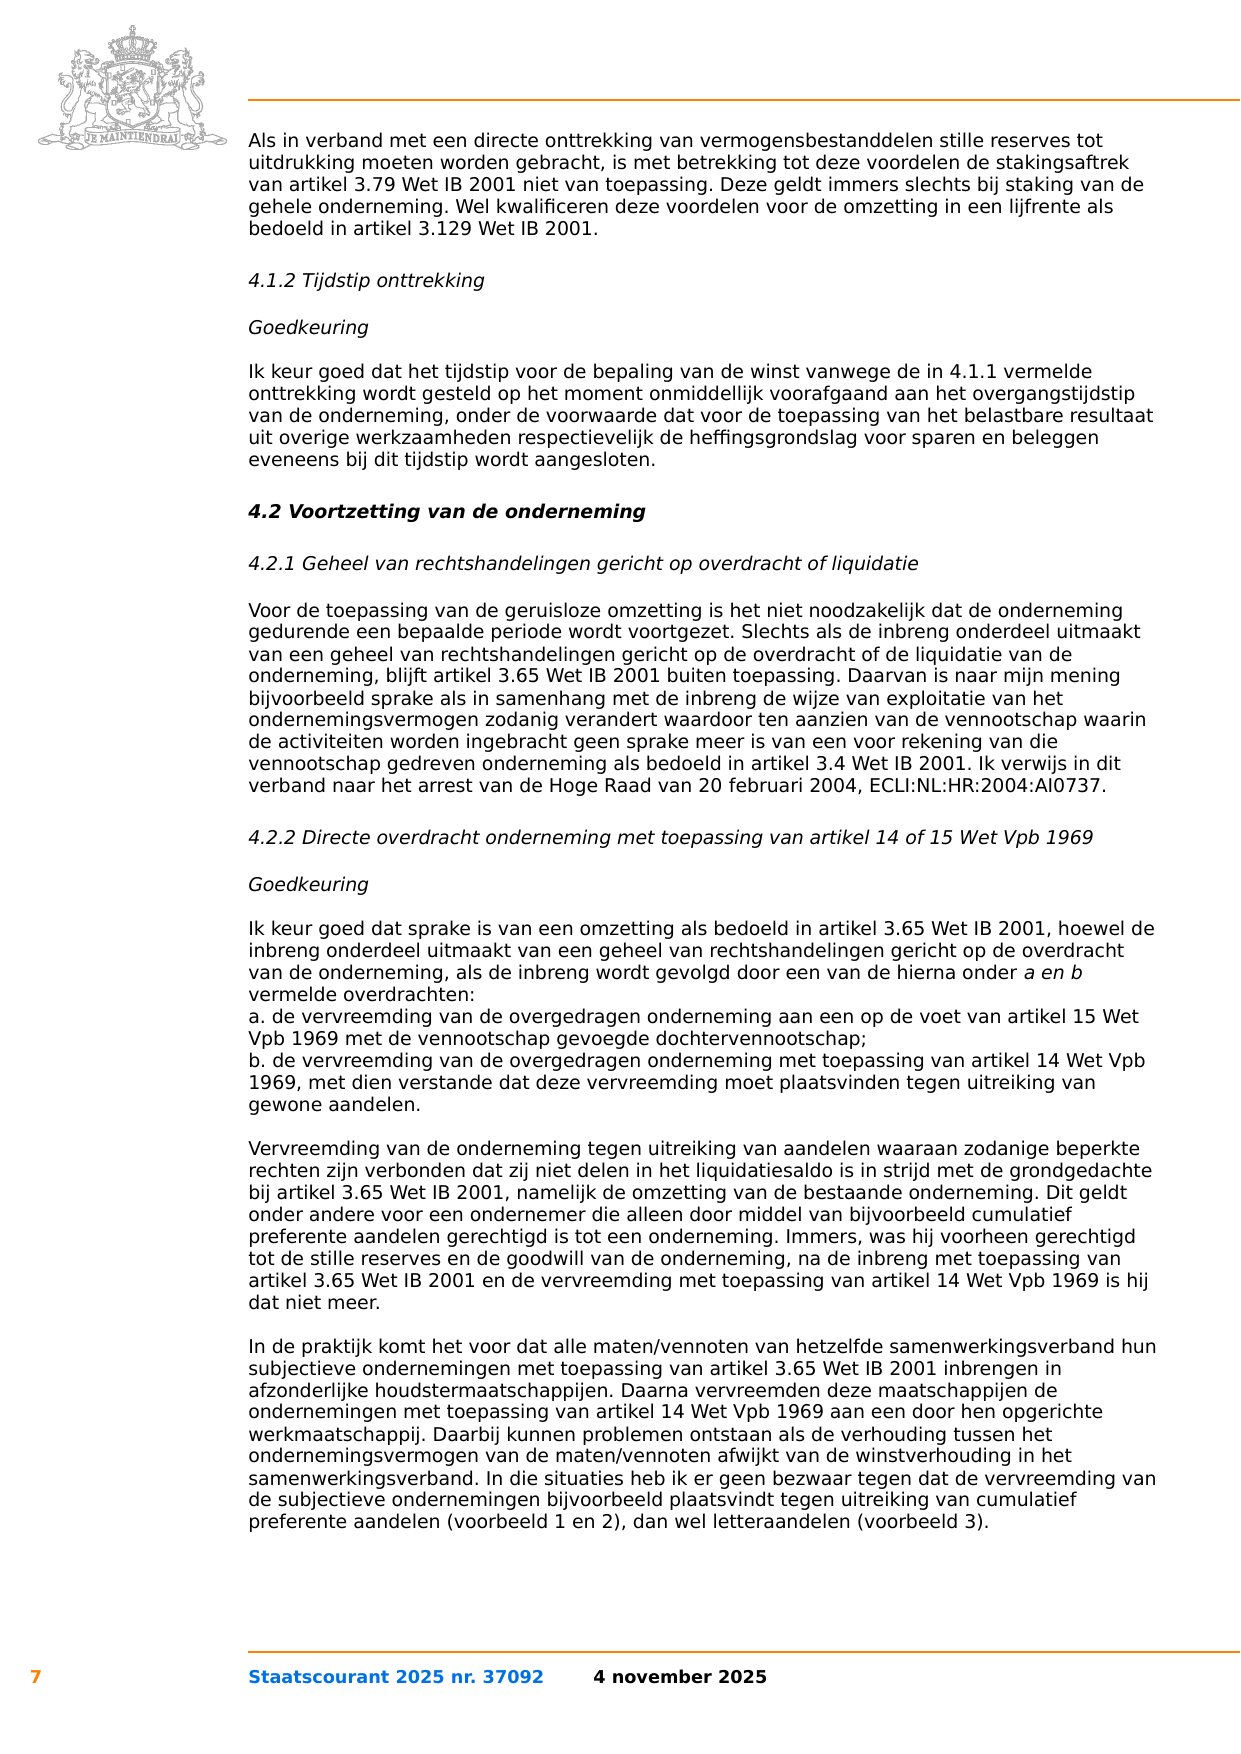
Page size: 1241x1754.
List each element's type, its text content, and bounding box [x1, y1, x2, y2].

text Als in verband met een directe onttrekking van vermogensbestanddelen stille reserves tot uitdrukking moeten worden gebracht, is met betrekking tot deze voordelen de stakingsaftrek van artikel 3.79 Wet IB 2001 niet van toepassing. Deze geldt immers slechts bij staking van de gehele onderneming. Wel kwalificeren deze voordelen voor de omzetting in een lijfrente als bedoeld in artikel 3.129 Wet IB 2001. [248, 130, 1163, 240]
text Ik keur goed dat sprake is van een omzetting als bedoeld in artikel 3.65 Wet IB 2001, hoewel de inbreng onderdeel uitmaakt van een geheel van rechtshandelingen gericht op de overdracht van de onderneming, als de inbreng wordt gevolgd door een van de hierna onder a en b vermelde overdrachten: [248, 918, 1163, 1006]
subtitle 4.2.1 Geheel van rechtshandelingen gericht op overdracht of liquidatie [248, 552, 1163, 574]
text Voor de toepassing van de geruisloze omzetting is het niet noodzakelijk dat de onderneming gedurende een bepaalde periode wordt voortgezet. Slechts als de inbreng onderdeel uitmaakt van een geheel van rechtshandelingen gericht op de overdracht of de liquidatie van de onderneming, blijft artikel 3.65 Wet IB 2001 buiten toepassing. Daarvan is naar mijn mening bijvoorbeeld sprake als in samenhang met de inbreng de wijze van exploitatie van het ondernemingsvermogen zodanig verandert waardoor ten aanzien van de vennootschap waarin de activiteiten worden ingebracht geen sprake meer is van een voor rekening van die vennootschap gedreven onderneming als bedoeld in artikel 3.4 Wet IB 2001. Ik verwijs in dit verband naar het arrest van de Hoge Raad van 20 februari 2004, ECLI:NL:HR:2004:AI0737. [248, 599, 1163, 797]
picture [38, 25, 227, 150]
text b. de vervreemding van de overgedragen onderneming met toepassing van artikel 14 Wet Vpb 1969, met dien verstande dat deze vervreemding moet plaatsvinden tegen uitreiking van gewone aandelen. [248, 1050, 1163, 1116]
subtitle 4.2 Voortzetting van de onderneming [248, 501, 1163, 522]
subtitle Goedkeuring [248, 317, 1163, 339]
text a. de vervreemding van de overgedragen onderneming aan een op de voet van artikel 15 Wet Vpb 1969 met de vennootschap gevoegde dochtervennootschap; [248, 1006, 1163, 1050]
text Vervreemding van de onderneming tegen uitreiking van aandelen waaraan zodanige beperkte rechten zijn verbonden dat zij niet delen in het liquidatiesaldo is in strijd met de grondgedachte bij artikel 3.65 Wet IB 2001, namelijk de omzetting van de bestaande onderneming. Dit geldt onder andere voor een ondernemer die alleen door middel van bijvoorbeeld cumulatief preferente aandelen gerechtigd is tot een onderneming. Immers, was hij voorheen gerechtigd tot de stille reserves en de goodwill van de onderneming, na de inbreng met toepassing van artikel 3.65 Wet IB 2001 en de vervreemding met toepassing van artikel 14 Wet Vpb 1969 is hij dat niet meer. [248, 1138, 1163, 1314]
subtitle 4.2.2 Directe overdracht onderneming met toepassing van artikel 14 of 15 Wet Vpb 1969 [248, 827, 1163, 849]
text In de praktijk komt het voor dat alle maten/vennoten van hetzelfde samenwerkingsverband hun subjectieve ondernemingen met toepassing van artikel 3.65 Wet IB 2001 inbrengen in afzonderlijke houdstermaatschappijen. Daarna vervreemden deze maatschappijen de ondernemingen met toepassing van artikel 14 Wet Vpb 1969 aan een door hen opgerichte werkmaatschappij. Daarbij kunnen problemen ontstaan als de verhouding tussen het ondernemingsvermogen van de maten/vennoten afwijkt van de winstverhouding in het samenwerkingsverband. In die situaties heb ik er geen bezwaar tegen dat de vervreemding van de subjectieve ondernemingen bijvoorbeeld plaatsvindt tegen uitreiking van cumulatief preferente aandelen (voorbeeld 1 en 2), dan wel letteraandelen (voorbeeld 3). [248, 1336, 1163, 1533]
subtitle 4.1.2 Tijdstip onttrekking [248, 270, 1163, 292]
text Ik keur goed dat het tijdstip voor de bepaling van de winst vanwege de in 4.1.1 vermelde onttrekking wordt gesteld op het moment onmiddellijk voorafgaand aan het overgangstijdstip van de onderneming, onder de voorwaarde dat voor de toepassing van het belastbare resultaat uit overige werkzaamheden respectievelijk de heffingsgrondslag voor sparen en beleggen eveneens bij dit tijdstip wordt aangesloten. [248, 361, 1163, 471]
subtitle Goedkeuring [248, 874, 1163, 896]
